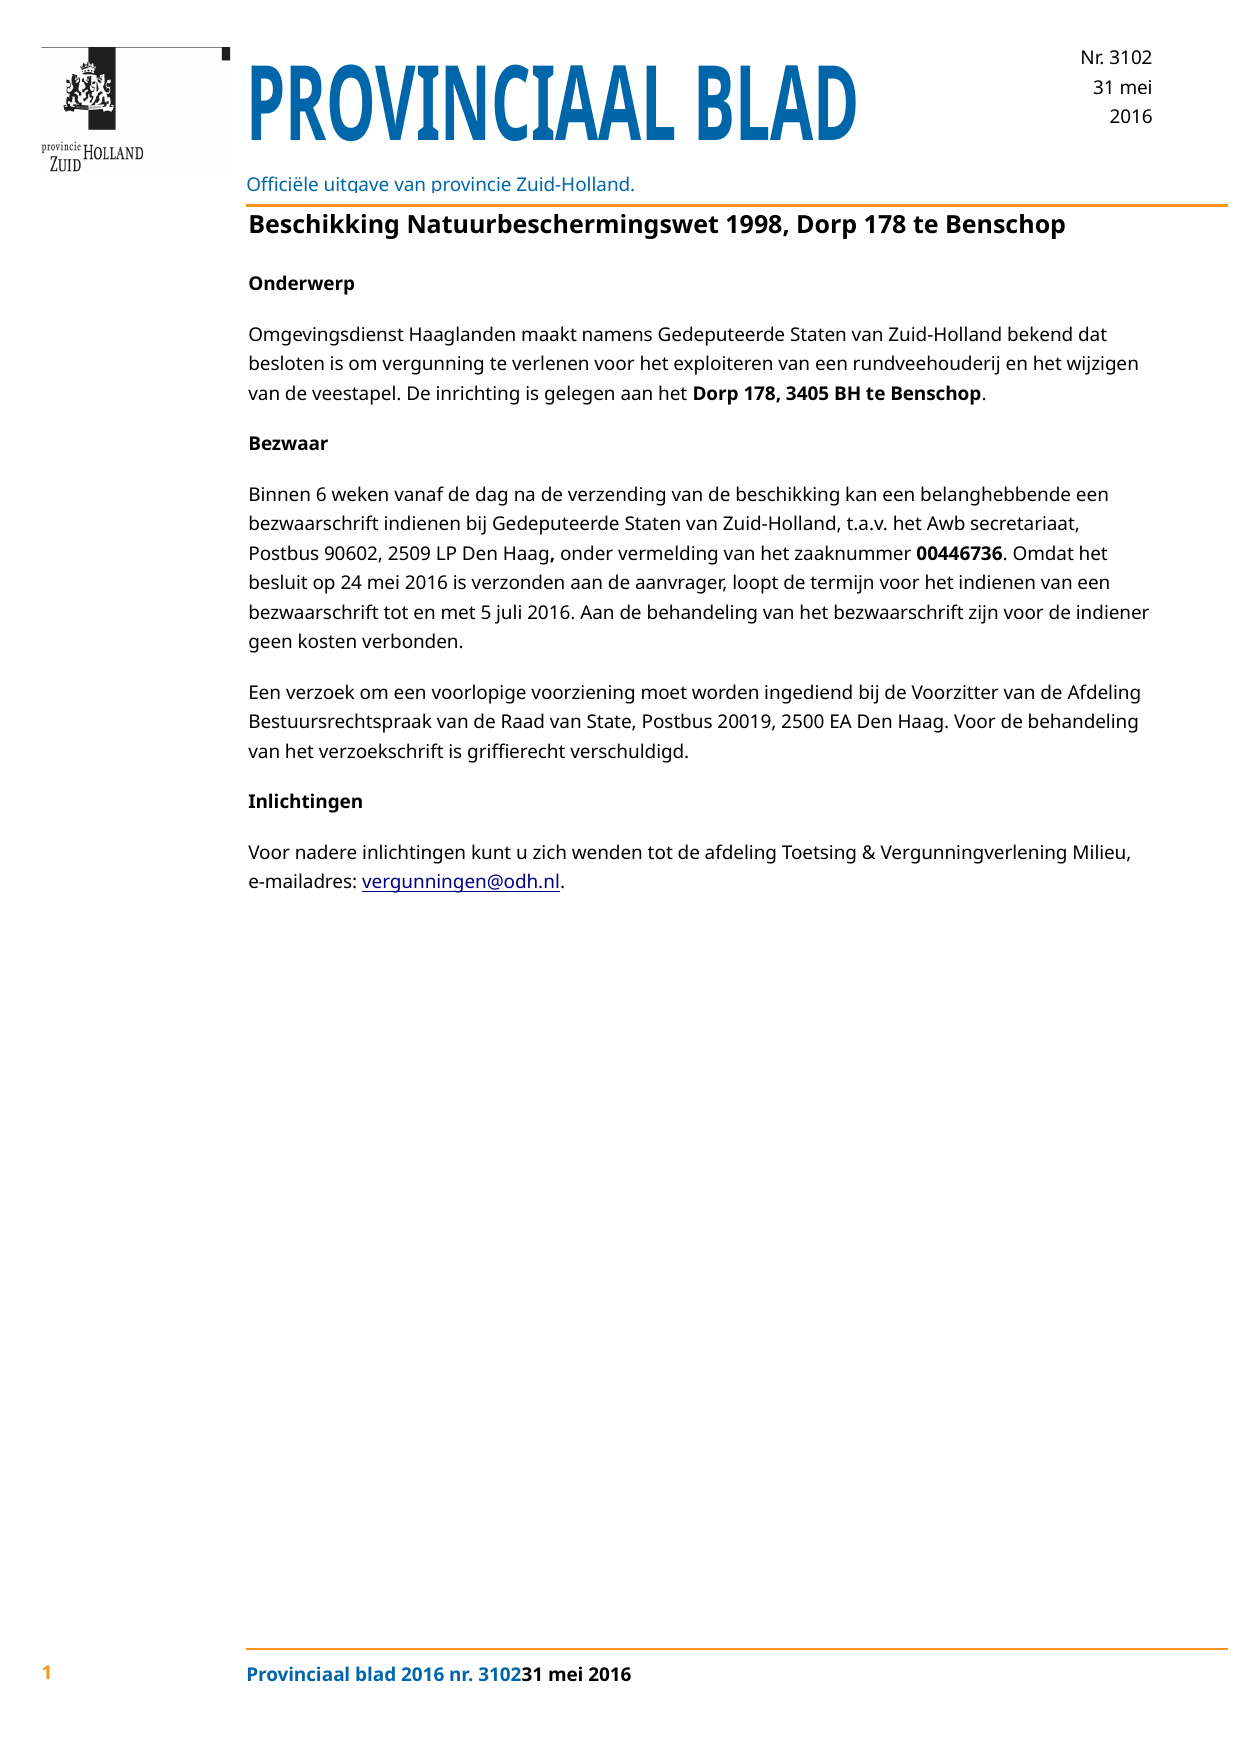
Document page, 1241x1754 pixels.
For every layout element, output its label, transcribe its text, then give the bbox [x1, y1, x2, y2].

text Omgevingsdienst Haaglanden maakt namens Gedeputeerde Staten van Zuid-Holland bekend dat besloten is om vergunning te verlenen voor het exploiteren van een rundveehouderij en het wijzigen van de veestapel. De inrichting is gelegen aan het Dorp 178, 3405 BH te Benschop. [248, 321, 1152, 406]
picture [41, 47, 231, 172]
text Binnen 6 weken vanaf de dag na de verzending van de beschikking kan een belanghebbende een bezwaarschrift indienen bij Gedeputeerde Staten van Zuid-Holland, t.a.v. het Awb secretariaat, Postbus 90602, 2509 LP Den Haag, onder vermelding van het zaaknummer 00446736. Omdat het besluit op 24 mei 2016 is verzonden aan de aanvrager, loopt de termijn voor het indienen van een bezwaarschrift tot en met 5 juli 2016. Aan de behandeling van het bezwaarschrift zijn voor de indiener geen kosten verbonden. [248, 481, 1152, 654]
text Inlichtingen [248, 789, 1152, 814]
text Beschikking Natuurbeschermingswet 1998, Dorp 178 te Benschop [248, 207, 1152, 241]
text Bezwaar [248, 430, 1152, 456]
text Onderwerp [248, 270, 1152, 296]
text Voor nadere inlichtingen kunt u zich wenden tot de afdeling Toetsing & Vergunningverlening Milieu, e-mailadres: vergunningen@odh.nl. [248, 839, 1152, 894]
text Een verzoek om een voorlopige voorziening moet worden ingediend bij de Voorzitter van de Afdeling Bestuursrechtspraak van de Raad van State, Postbus 20019, 2500 EA Den Haag. Voor de behandeling van het verzoekschrift is griffierecht verschuldigd. [248, 679, 1152, 764]
